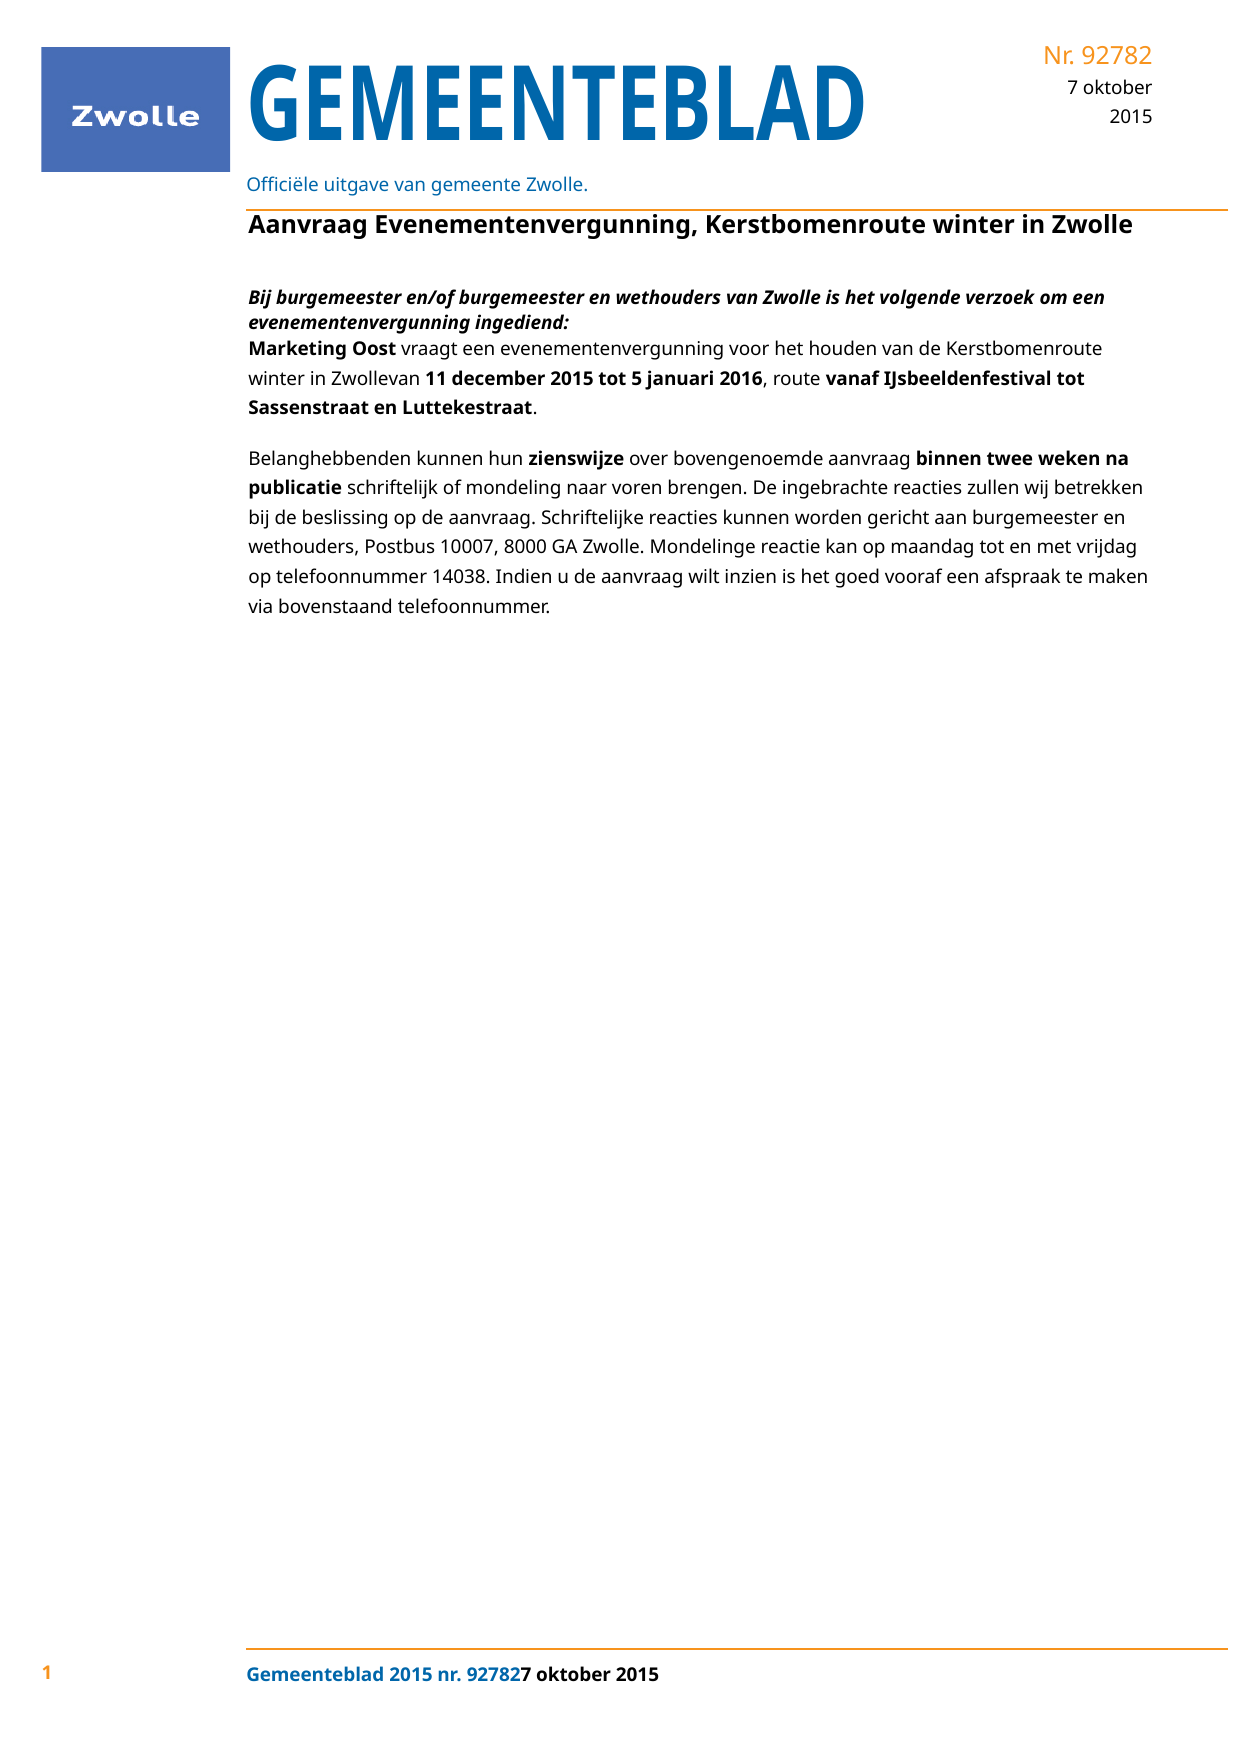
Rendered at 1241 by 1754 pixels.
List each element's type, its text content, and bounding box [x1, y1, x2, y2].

text Marketing Oost vraagt een evenementenvergunning voor het houden van de Kerstbomenroute winter in Zwollevan 11 december 2015 tot 5 januari 2016, route vanaf IJsbeeldenfestival tot Sassenstraat en Luttekestraat. [248, 335, 1152, 420]
text Bij burgemeester en/of burgemeester en wethouders van Zwolle is het volgende verzoek om een evenementenvergunning ingediend: [248, 284, 1152, 335]
text Belanghebbenden kunnen hun zienswijze over bovengenoemde aanvraag binnen twee weken na publicatie schriftelijk of mondeling naar voren brengen. De ingebrachte reacties zullen wij betrekken bij de beslissing op de aanvraag. Schriftelijke reacties kunnen worden gericht aan burgemeester en wethouders, Postbus 10007, 8000 GA Zwolle. Mondelinge reactie kan op maandag tot en met vrijdag op telefoonnummer 14038. Indien u de aanvraag wilt inzien is het goed vooraf een afspraak te maken via bovenstaand telefoonnummer. [248, 445, 1152, 618]
text Aanvraag Evenementenvergunning, Kerstbomenroute winter in Zwolle [248, 211, 1152, 241]
picture [41, 47, 231, 172]
